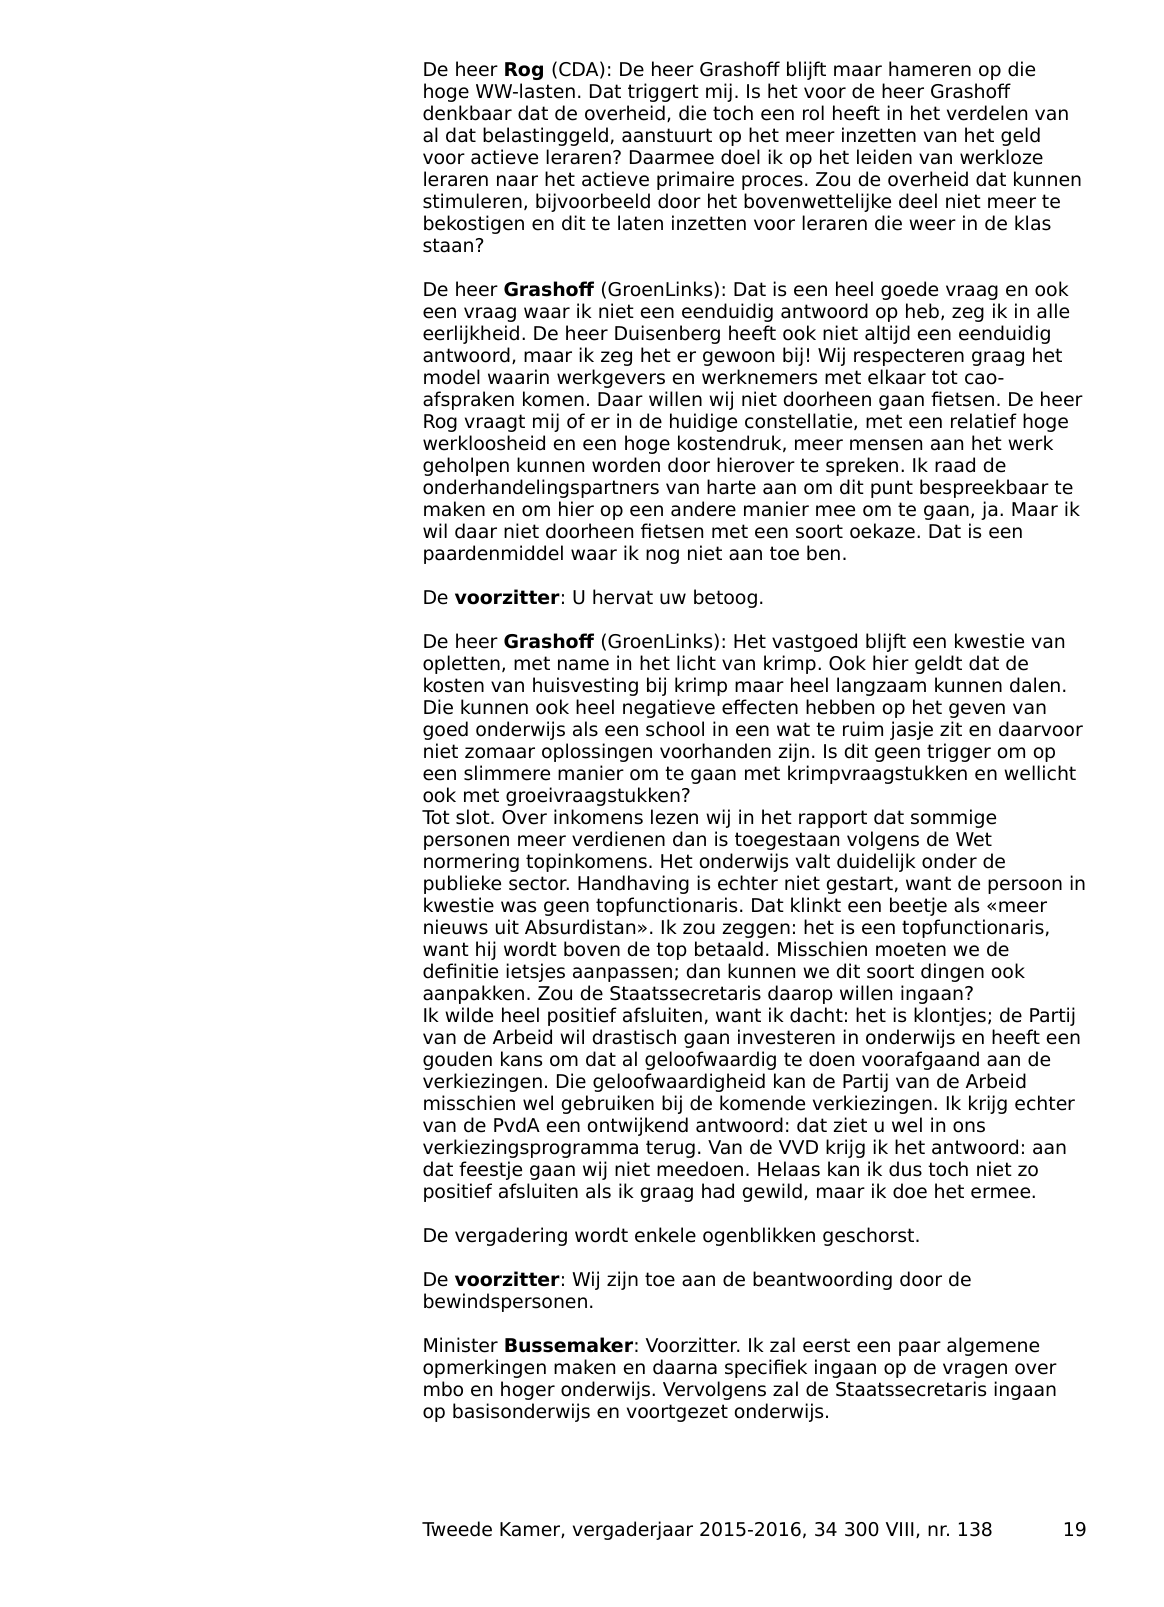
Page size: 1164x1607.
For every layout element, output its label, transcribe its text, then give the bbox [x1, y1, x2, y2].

text Minister Bussemaker: Voorzitter. Ik zal eerst een paar algemene opmerkingen maken en daarna specifiek ingaan op de vragen over mbo en hoger onderwijs. Vervolgens zal de Staatssecretaris ingaan op basisonderwijs en voortgezet onderwijs. [422, 1335, 1087, 1423]
text Ik wilde heel positief afsluiten, want ik dacht: het is klontjes; de Partij van de Arbeid wil drastisch gaan investeren in onderwijs en heeft een gouden kans om dat al geloofwaardig te doen voorafgaand aan de verkiezingen. Die geloofwaardigheid kan de Partij van de Arbeid misschien wel gebruiken bij de komende verkiezingen. Ik krijg echter van de PvdA een ontwijkend antwoord: dat ziet u wel in ons verkiezingsprogramma terug. Van de VVD krijg ik het antwoord: aan dat feestje gaan wij niet meedoen. Helaas kan ik dus toch niet zo positief afsluiten als ik graag had gewild, maar ik doe het ermee. [422, 1005, 1087, 1203]
text De vergadering wordt enkele ogenblikken geschorst. [422, 1225, 1087, 1247]
text Tot slot. Over inkomens lezen wij in het rapport dat sommige personen meer verdienen dan is toegestaan volgens de Wet normering topinkomens. Het onderwijs valt duidelijk onder de publieke sector. Handhaving is echter niet gestart, want de persoon in kwestie was geen topfunctionaris. Dat klinkt een beetje als «meer nieuws uit Absurdistan». Ik zou zeggen: het is een topfunctionaris, want hij wordt boven de top betaald. Misschien moeten we de definitie ietsjes aanpassen; dan kunnen we dit soort dingen ook aanpakken. Zou de Staatssecretaris daarop willen ingaan? [422, 807, 1087, 1005]
text De heer Grashoff (GroenLinks): Het vastgoed blijft een kwestie van opletten, met name in het licht van krimp. Ook hier geldt dat de kosten van huisvesting bij krimp maar heel langzaam kunnen dalen. Die kunnen ook heel negatieve effecten hebben op het geven van goed onderwijs als een school in een wat te ruim jasje zit en daarvoor niet zomaar oplossingen voorhanden zijn. Is dit geen trigger om op een slimmere manier om te gaan met krimpvraagstukken en wellicht ook met groeivraagstukken? [422, 631, 1087, 807]
text De heer Grashoff (GroenLinks): Dat is een heel goede vraag en ook een vraag waar ik niet een eenduidig antwoord op heb, zeg ik in alle eerlijkheid. De heer Duisenberg heeft ook niet altijd een eenduidig antwoord, maar ik zeg het er gewoon bij! Wij respecteren graag het model waarin werkgevers en werknemers met elkaar tot cao-afspraken komen. Daar willen wij niet doorheen gaan fietsen. De heer Rog vraagt mij of er in de huidige constellatie, met een relatief hoge werkloosheid en een hoge kostendruk, meer mensen aan het werk geholpen kunnen worden door hierover te spreken. Ik raad de onderhandelingspartners van harte aan om dit punt bespreekbaar te maken en om hier op een andere manier mee om te gaan, ja. Maar ik wil daar niet doorheen fietsen met een soort oekaze. Dat is een paardenmiddel waar ik nog niet aan toe ben. [422, 279, 1087, 565]
text De voorzitter: U hervat uw betoog. [422, 587, 1087, 609]
text De voorzitter: Wij zijn toe aan de beantwoording door de bewindspersonen. [422, 1269, 1087, 1313]
text De heer Rog (CDA): De heer Grashoff blijft maar hameren op die hoge WW-lasten. Dat triggert mij. Is het voor de heer Grashoff denkbaar dat de overheid, die toch een rol heeft in het verdelen van al dat belastinggeld, aanstuurt op het meer inzetten van het geld voor actieve leraren? Daarmee doel ik op het leiden van werkloze leraren naar het actieve primaire proces. Zou de overheid dat kunnen stimuleren, bijvoorbeeld door het bovenwettelijke deel niet meer te bekostigen en dit te laten inzetten voor leraren die weer in de klas staan? [422, 59, 1087, 257]
